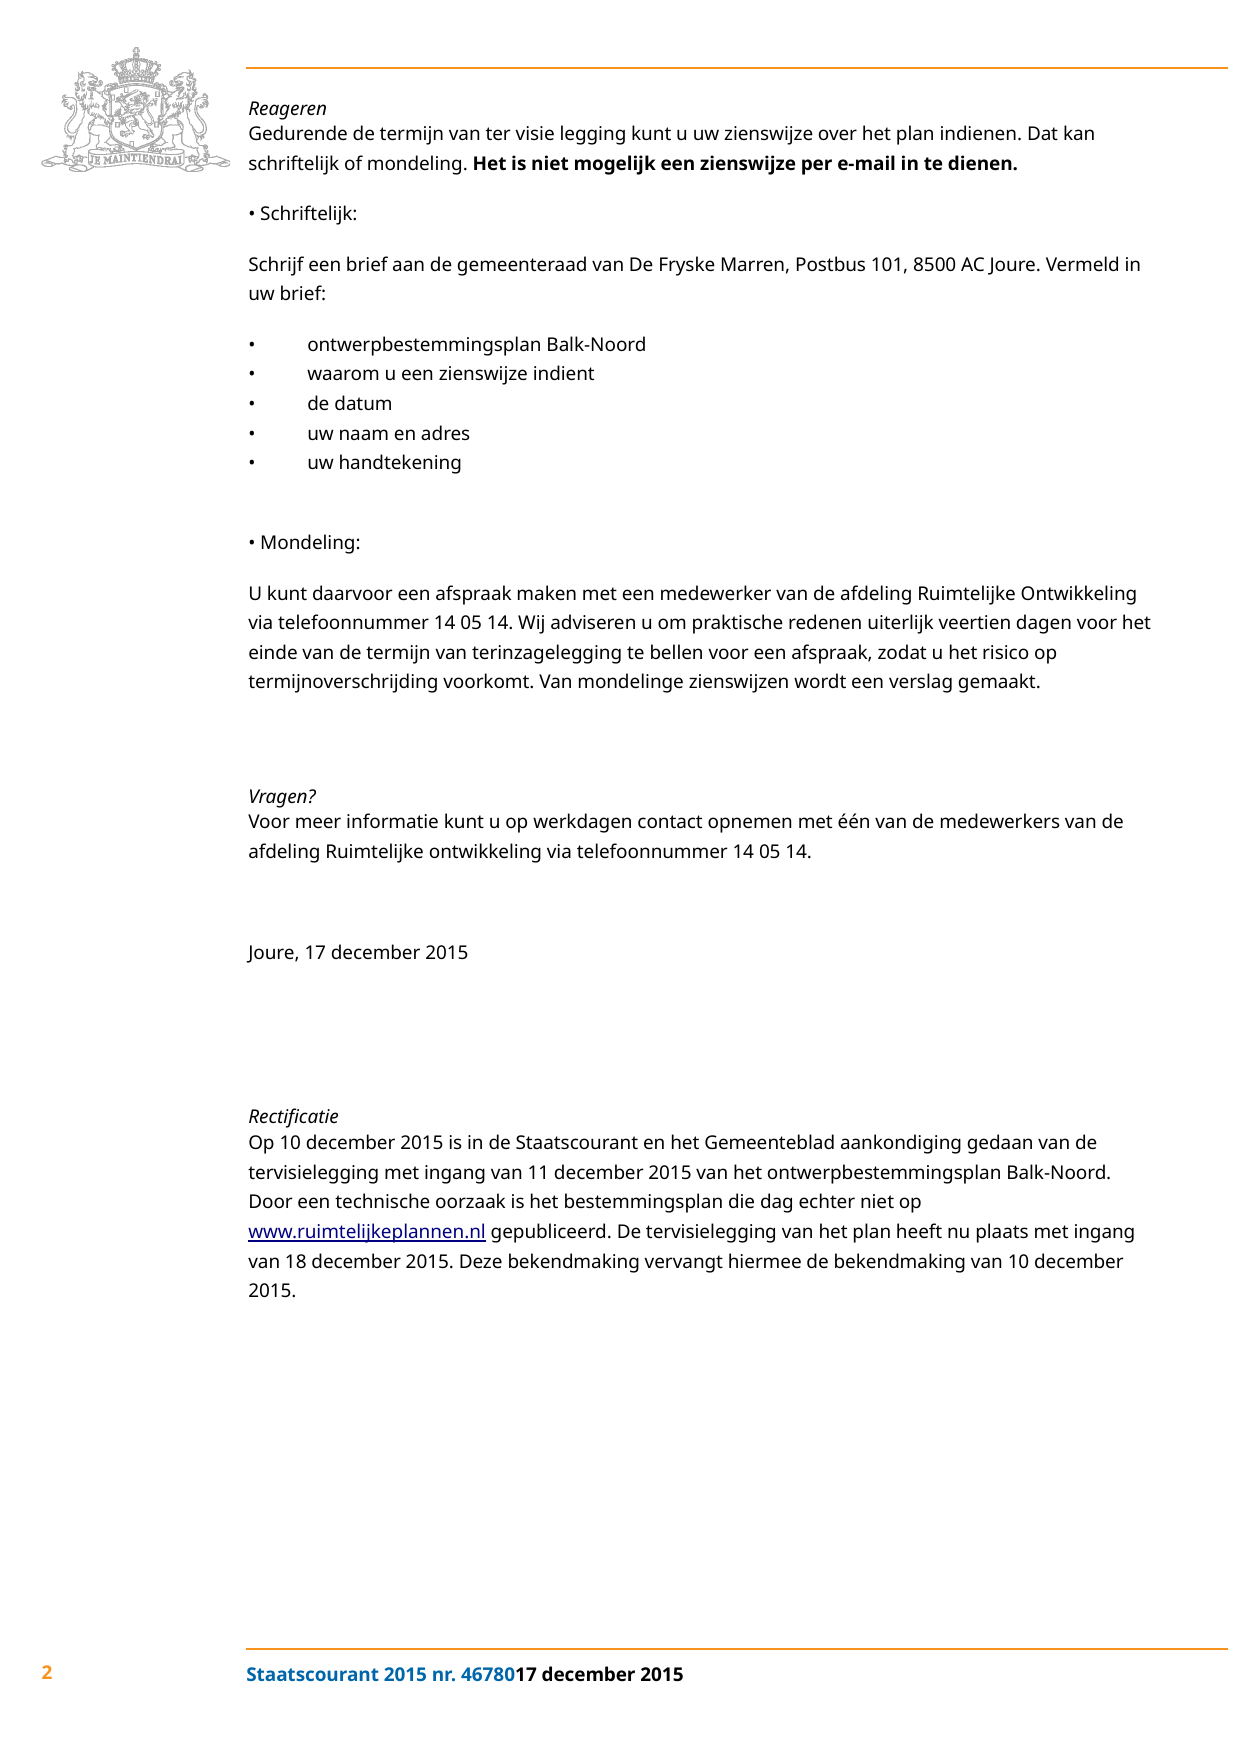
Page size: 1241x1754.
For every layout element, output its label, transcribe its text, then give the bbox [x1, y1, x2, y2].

text Gedurende de termijn van ter visie legging kunt u uw zienswijze over het plan indienen. Dat kan schriftelijk of mondeling. Het is niet mogelijk een zienswijze per e-mail in te dienen. [248, 121, 1152, 176]
list uw naam en adres [248, 420, 1152, 445]
list de datum [248, 390, 1152, 416]
text U kunt daarvoor een afspraak maken met een medewerker van de afdeling Ruimtelijke Ontwikkeling via telefoonnummer 14 05 14. Wij adviseren u om praktische redenen uiterlijk veertien dagen voor het einde van de termijn van terinzagelegging te bellen voor een afspraak, zodat u het risico op termijnoverschrijding voorkomt. Van mondelinge zienswijzen wordt een verslag gemaakt. [248, 580, 1152, 694]
picture [41, 47, 231, 172]
text • Mondeling: [248, 529, 1152, 555]
list ontwerpbestemmingsplan Balk-Noord [248, 331, 1152, 357]
text Reageren [248, 95, 1152, 121]
list waarom u een zienswijze indient [248, 361, 1152, 386]
text Rectificatie [248, 1104, 1152, 1129]
text Op 10 december 2015 is in de Staatscourant en het Gemeenteblad aankondiging gedaan van de tervisielegging met ingang van 11 december 2015 van het ontwerpbestemmingsplan Balk-Noord. Door een technische oorzaak is het bestemmingsplan die dag echter niet op www.ruimtelijkeplannen.nl gepubliceerd. De tervisielegging van het plan heeft nu plaats met ingang van 18 december 2015. Deze bekendmaking vervangt hiermee de bekendmaking van 10 december 2015. [248, 1129, 1152, 1303]
text Vragen? [248, 783, 1152, 808]
text Schrijf een brief aan de gemeenteraad van De Fryske Marren, Postbus 101, 8500 AC Joure. Vermeld in uw brief: [248, 251, 1152, 306]
text Joure, 17 december 2015 [248, 939, 1152, 965]
text • Schriftelijk: [248, 201, 1152, 226]
list uw handtekening [248, 449, 1152, 475]
text Voor meer informatie kunt u op werkdagen contact opnemen met één van de medewerkers van de afdeling Ruimtelijke ontwikkeling via telefoonnummer 14 05 14. [248, 808, 1152, 864]
